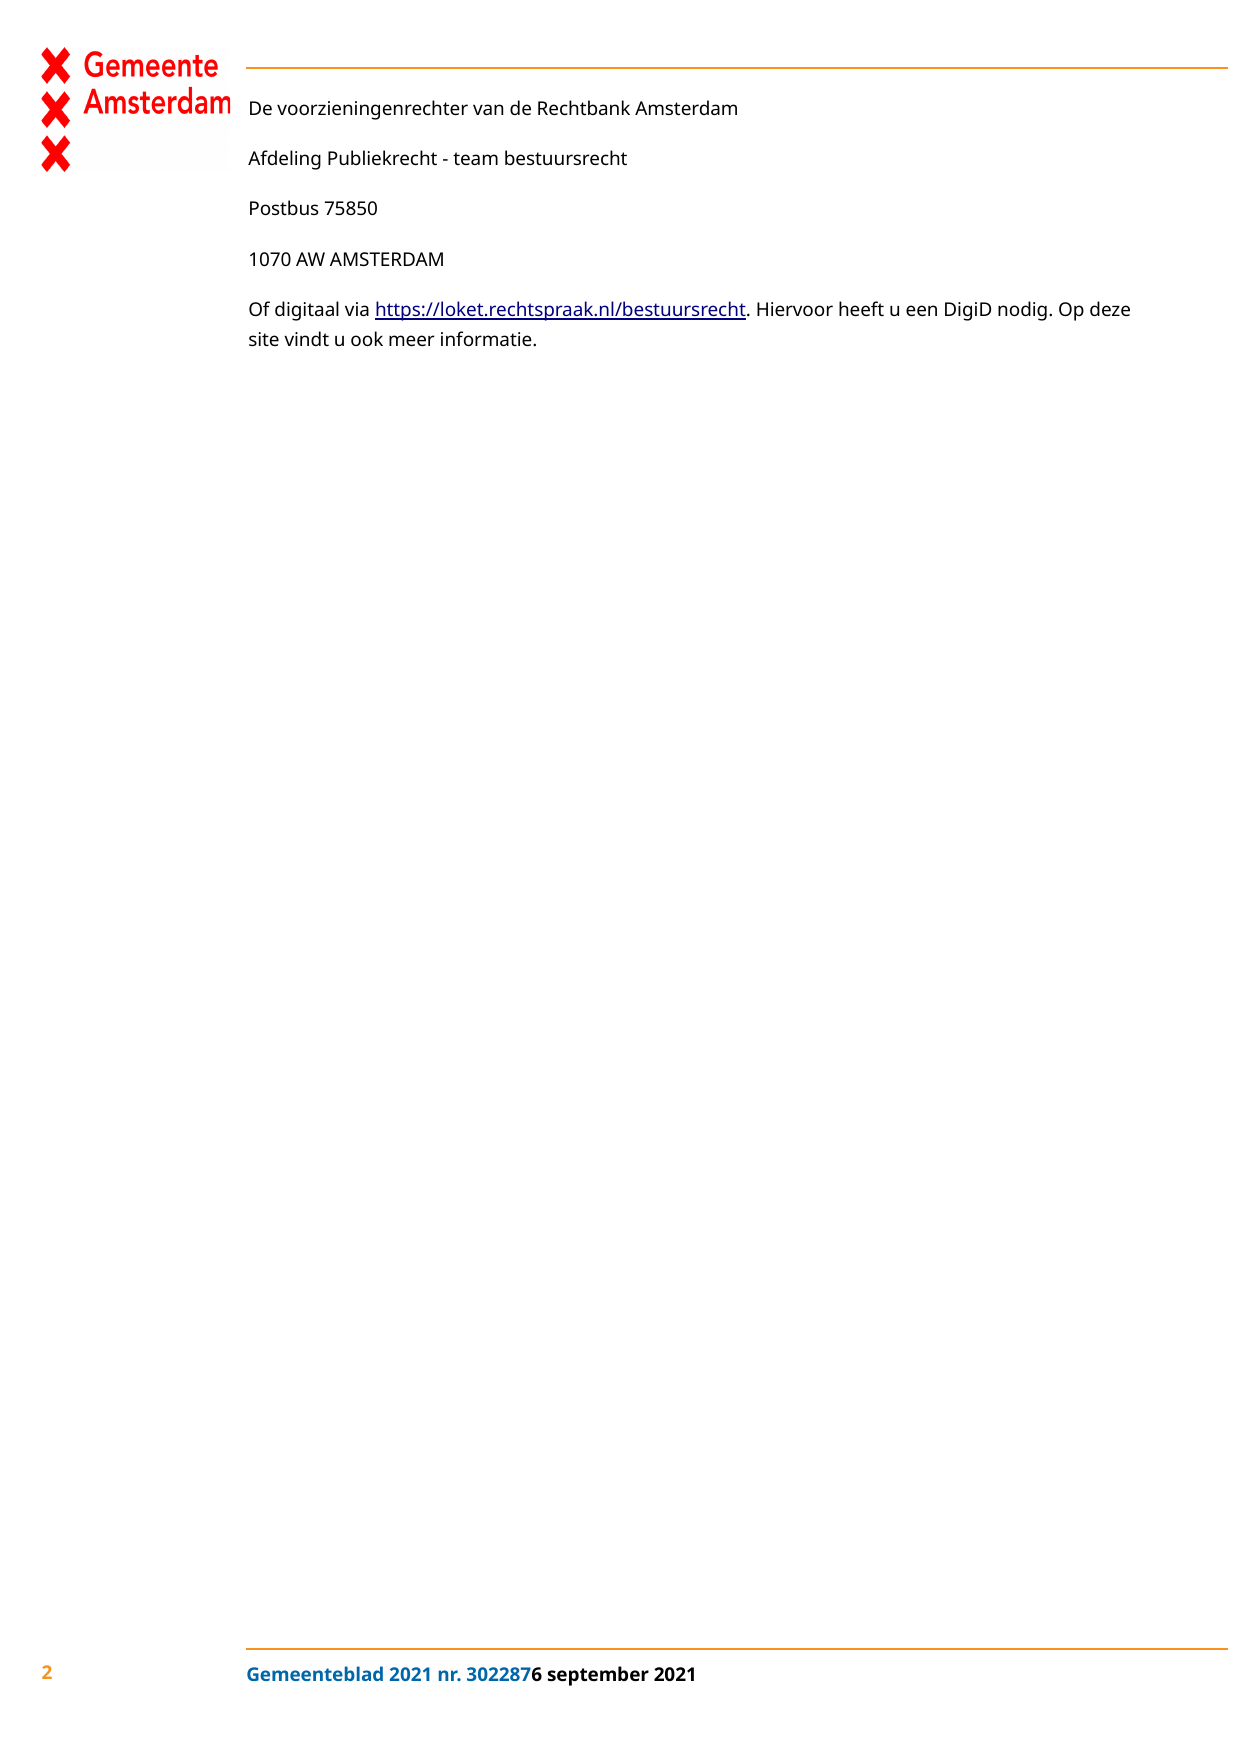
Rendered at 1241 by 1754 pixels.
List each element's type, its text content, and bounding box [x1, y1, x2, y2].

text 1070 AW AMSTERDAM [248, 246, 1152, 272]
picture [41, 47, 231, 172]
text Postbus 75850 [248, 196, 1152, 221]
text Of digitaal via https://loket.rechtspraak.nl/bestuursrecht. Hiervoor heeft u een DigiD nodig. Op deze site vindt u ook meer informatie. [248, 296, 1152, 352]
text Afdeling Publiekrecht - team bestuursrecht [248, 145, 1152, 171]
text De voorzieningenrechter van de Rechtbank Amsterdam [248, 95, 1152, 121]
